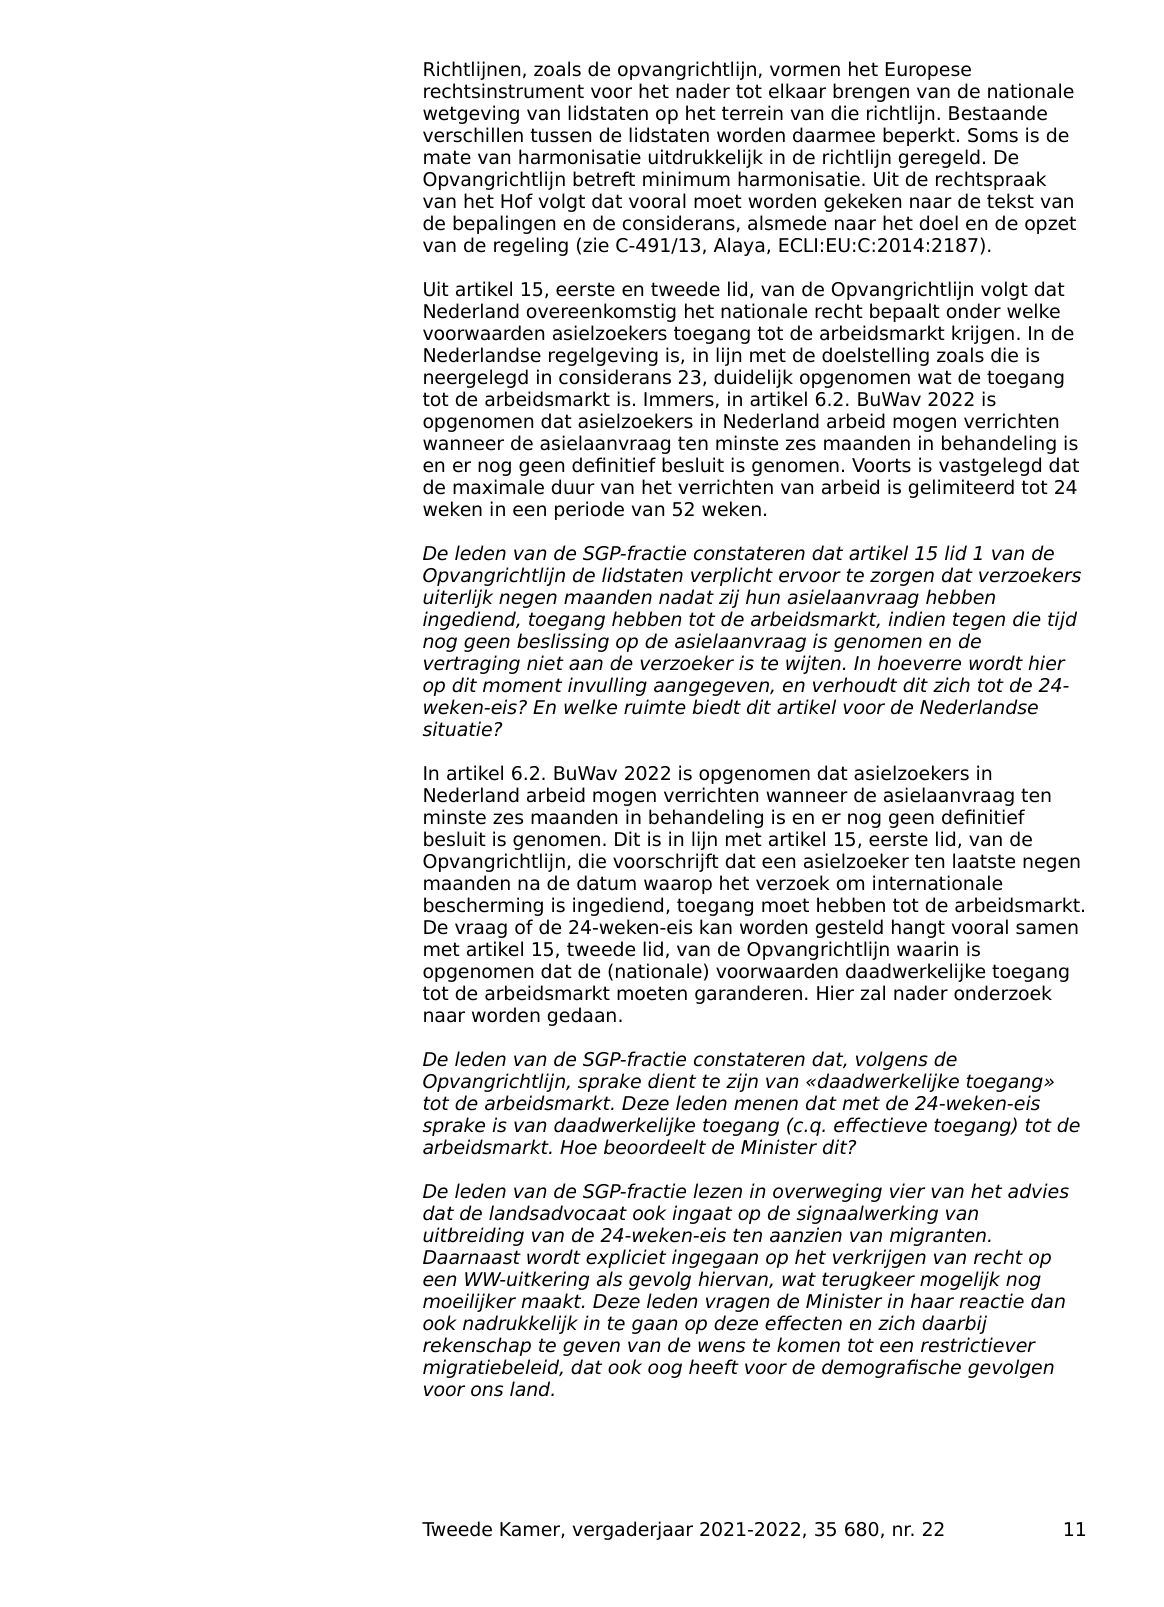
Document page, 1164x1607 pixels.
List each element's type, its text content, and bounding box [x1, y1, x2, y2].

text In artikel 6.2. BuWav 2022 is opgenomen dat asielzoekers in Nederland arbeid mogen verrichten wanneer de asielaanvraag ten minste zes maanden in behandeling is en er nog geen definitief besluit is genomen. Dit is in lijn met artikel 15, eerste lid, van de Opvangrichtlijn, die voorschrijft dat een asielzoeker ten laatste negen maanden na de datum waarop het verzoek om internationale bescherming is ingediend, toegang moet hebben tot de arbeidsmarkt. De vraag of de 24-weken-eis kan worden gesteld hangt vooral samen met artikel 15, tweede lid, van de Opvangrichtlijn waarin is opgenomen dat de (nationale) voorwaarden daadwerkelijke toegang tot de arbeidsmarkt moeten garanderen. Hier zal nader onderzoek naar worden gedaan. [422, 763, 1087, 1027]
text De leden van de SGP-fractie constateren dat artikel 15 lid 1 van de Opvangrichtlijn de lidstaten verplicht ervoor te zorgen dat verzoekers uiterlijk negen maanden nadat zij hun asielaanvraag hebben ingediend, toegang hebben tot de arbeidsmarkt, indien tegen die tijd nog geen beslissing op de asielaanvraag is genomen en de vertraging niet aan de verzoeker is te wijten. In hoeverre wordt hier op dit moment invulling aangegeven, en verhoudt dit zich tot de 24-weken-eis? En welke ruimte biedt dit artikel voor de Nederlandse situatie? [422, 543, 1087, 741]
text De leden van de SGP-fractie constateren dat, volgens de Opvangrichtlijn, sprake dient te zijn van «daadwerkelijke toegang» tot de arbeidsmarkt. Deze leden menen dat met de 24-weken-eis sprake is van daadwerkelijke toegang (c.q. effectieve toegang) tot de arbeidsmarkt. Hoe beoordeelt de Minister dit? [422, 1049, 1087, 1159]
text Richtlijnen, zoals de opvangrichtlijn, vormen het Europese rechtsinstrument voor het nader tot elkaar brengen van de nationale wetgeving van lidstaten op het terrein van die richtlijn. Bestaande verschillen tussen de lidstaten worden daarmee beperkt. Soms is de mate van harmonisatie uitdrukkelijk in de richtlijn geregeld. De Opvangrichtlijn betreft minimum harmonisatie. Uit de rechtspraak van het Hof volgt dat vooral moet worden gekeken naar de tekst van de bepalingen en de considerans, alsmede naar het doel en de opzet van de regeling (zie C-491/13, Alaya, ECLI:EU:C:2014:2187). [422, 59, 1087, 257]
text Uit artikel 15, eerste en tweede lid, van de Opvangrichtlijn volgt dat Nederland overeenkomstig het nationale recht bepaalt onder welke voorwaarden asielzoekers toegang tot de arbeidsmarkt krijgen. In de Nederlandse regelgeving is, in lijn met de doelstelling zoals die is neergelegd in considerans 23, duidelijk opgenomen wat de toegang tot de arbeidsmarkt is. Immers, in artikel 6.2. BuWav 2022 is opgenomen dat asielzoekers in Nederland arbeid mogen verrichten wanneer de asielaanvraag ten minste zes maanden in behandeling is en er nog geen definitief besluit is genomen. Voorts is vastgelegd dat de maximale duur van het verrichten van arbeid is gelimiteerd tot 24 weken in een periode van 52 weken. [422, 279, 1087, 521]
text De leden van de SGP-fractie lezen in overweging vier van het advies dat de landsadvocaat ook ingaat op de signaalwerking van uitbreiding van de 24-weken-eis ten aanzien van migranten. Daarnaast wordt expliciet ingegaan op het verkrijgen van recht op een WW-uitkering als gevolg hiervan, wat terugkeer mogelijk nog moeilijker maakt. Deze leden vragen de Minister in haar reactie dan ook nadrukkelijk in te gaan op deze effecten en zich daarbij rekenschap te geven van de wens te komen tot een restrictiever migratiebeleid, dat ook oog heeft voor de demografische gevolgen voor ons land. [422, 1181, 1087, 1401]
